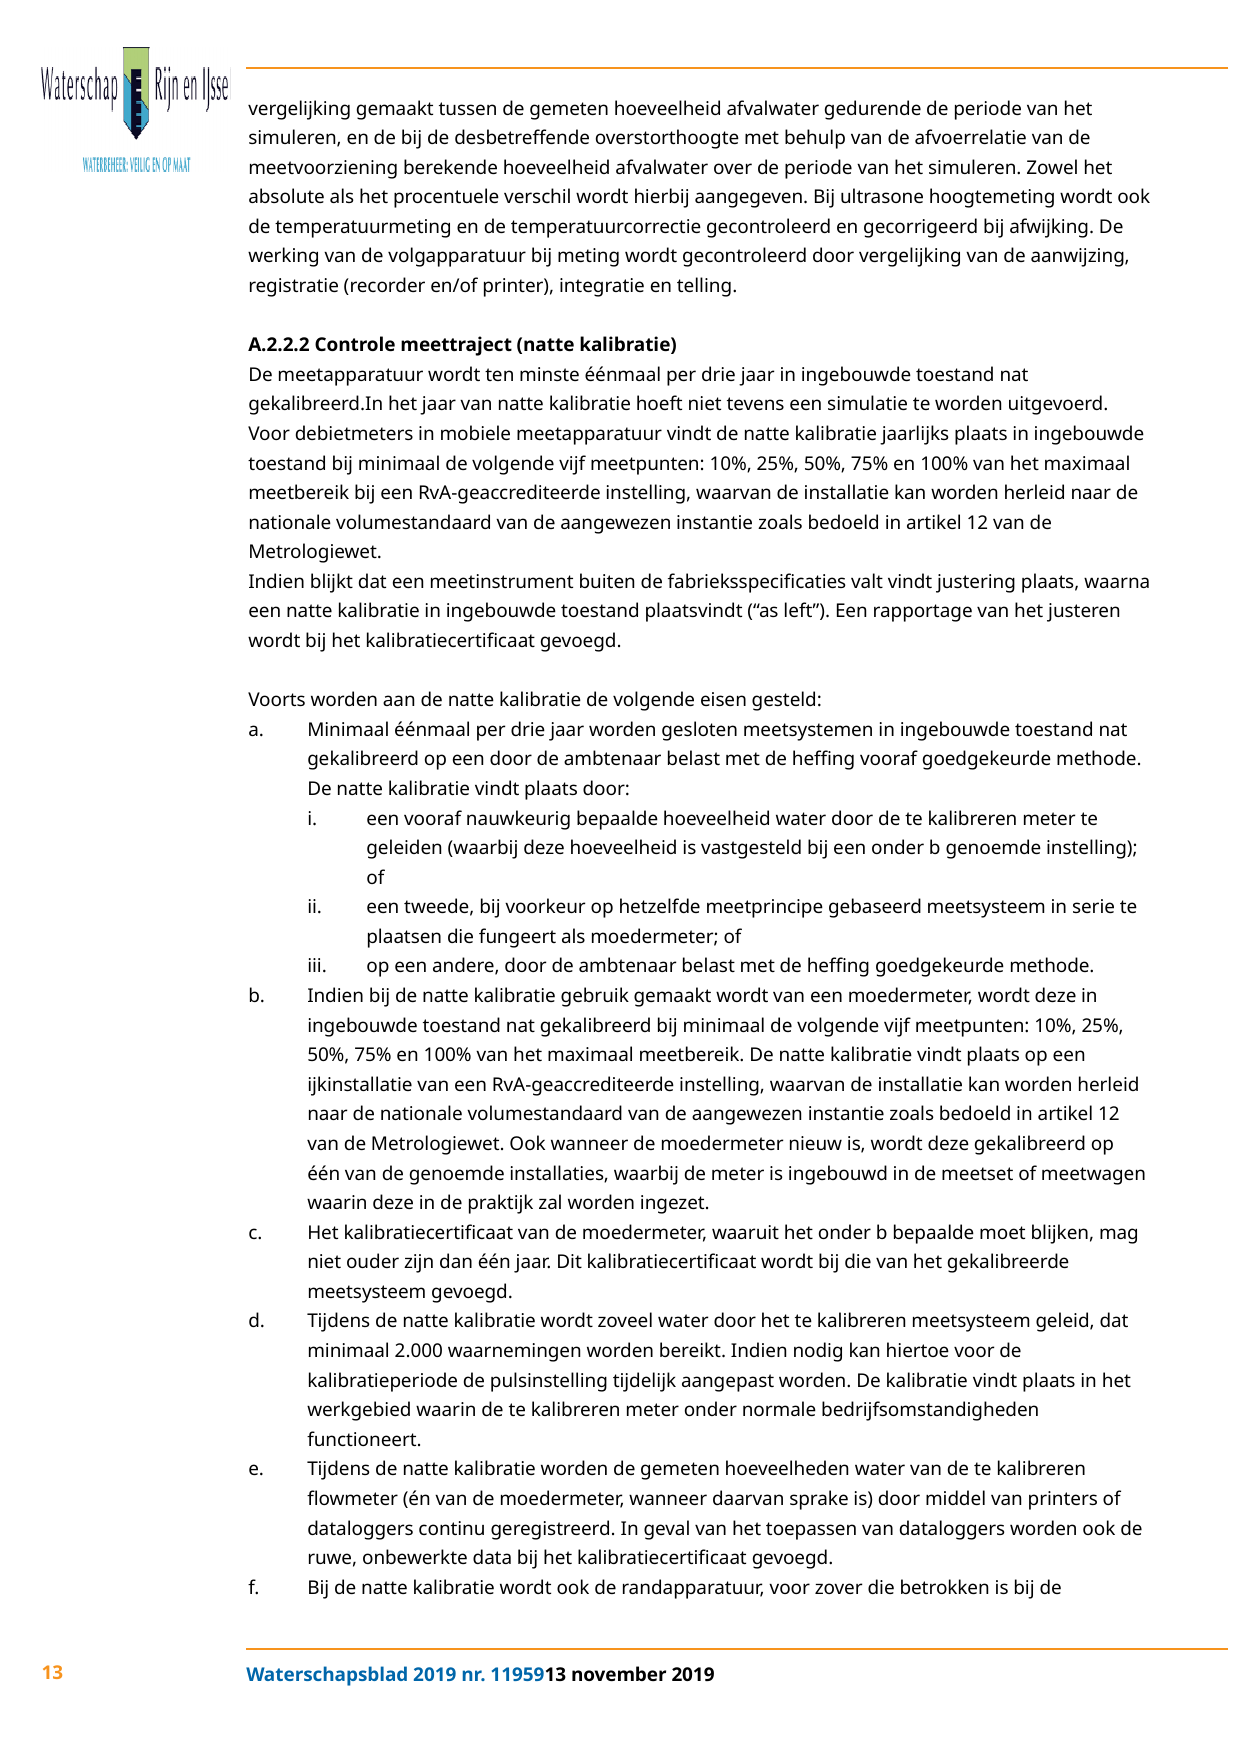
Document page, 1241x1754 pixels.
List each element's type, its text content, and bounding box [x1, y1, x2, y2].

list op een andere, door de ambtenaar belast met de heffing goedgekeurde methode. [307, 953, 1152, 978]
text Voor debietmeters in mobiele meetapparatuur vindt de natte kalibratie jaarlijks plaats in ingebouwde toestand bij minimaal de volgende vijf meetpunten: 10%, 25%, 50%, 75% en 100% van het maximaal meetbereik bij een RvA-geaccrediteerde instelling, waarvan de installatie kan worden herleid naar de nationale volumestandaard van de aangewezen instantie zoals bedoeld in artikel 12 van de Metrologiewet. [248, 420, 1152, 564]
text Indien blijkt dat een meetinstrument buiten de fabrieksspecificaties valt vindt justering plaats, waarna een natte kalibratie in ingebouwde toestand plaatsvindt (“as left”). Een rapportage van het justeren wordt bij het kalibratiecertificaat gevoegd. [248, 568, 1152, 653]
text vergelijking gemaakt tussen de gemeten hoeveelheid afvalwater gedurende de periode van het simuleren, en de bij de desbetreffende overstorthoogte met behulp van de afvoerrelatie van de meetvoorziening berekende hoeveelheid afvalwater over de periode van het simuleren. Zowel het absolute als het procentuele verschil wordt hierbij aangegeven. Bij ultrasone hoogtemeting wordt ook de temperatuurmeting en de temperatuurcorrectie gecontroleerd en gecorrigeerd bij afwijking. De werking van de volgapparatuur bij meting wordt gecontroleerd door vergelijking van de aanwijzing, registratie (recorder en/of printer), integratie en telling. [248, 95, 1152, 298]
list Minimaal éénmaal per drie jaar worden gesloten meetsystemen in ingebouwde toestand nat gekalibreerd op een door de ambtenaar belast met de heffing vooraf goedgekeurde methode. De natte kalibratie vindt plaats door: [248, 716, 1152, 801]
list Tijdens de natte kalibratie worden de gemeten hoeveelheden water van de te kalibreren flowmeter (én van de moedermeter, wanneer daarvan sprake is) door middel van printers of dataloggers continu geregistreerd. In geval van het toepassen van dataloggers worden ook de ruwe, onbewerkte data bij het kalibratiecertificaat gevoegd. [248, 1456, 1152, 1570]
text De meetapparatuur wordt ten minste éénmaal per drie jaar in ingebouwde toestand nat gekalibreerd.In het jaar van natte kalibratie hoeft niet tevens een simulatie te worden uitgevoerd. [248, 361, 1152, 416]
text A.2.2.2 Controle meettraject (natte kalibratie) [248, 331, 1152, 357]
picture [41, 47, 231, 172]
list Bij de natte kalibratie wordt ook de randapparatuur, voor zover die betrokken is bij de [248, 1574, 1152, 1600]
list Het kalibratiecertificaat van de moedermeter, waaruit het onder b bepaalde moet blijken, mag niet ouder zijn dan één jaar. Dit kalibratiecertificaat wordt bij die van het gekalibreerde meetsysteem gevoegd. [248, 1219, 1152, 1304]
list een vooraf nauwkeurig bepaalde hoeveelheid water door de te kalibreren meter te geleiden (waarbij deze hoeveelheid is vastgesteld bij een onder b genoemde instelling); of [307, 805, 1152, 890]
list Indien bij de natte kalibratie gebruik gemaakt wordt van een moedermeter, wordt deze in ingebouwde toestand nat gekalibreerd bij minimaal de volgende vijf meetpunten: 10%, 25%, 50%, 75% en 100% van het maximaal meetbereik. De natte kalibratie vindt plaats op een ijkinstallatie van een RvA-geaccrediteerde instelling, waarvan de installatie kan worden herleid naar de nationale volumestandaard van de aangewezen instantie zoals bedoeld in artikel 12 van de Metrologiewet. Ook wanneer de moedermeter nieuw is, wordt deze gekalibreerd op één van de genoemde installaties, waarbij de meter is ingebouwd in de meetset of meetwagen waarin deze in de praktijk zal worden ingezet. [248, 982, 1152, 1215]
text Voorts worden aan de natte kalibratie de volgende eisen gesteld: [248, 686, 1152, 712]
list een tweede, bij voorkeur op hetzelfde meetprincipe gebaseerd meetsysteem in serie te plaatsen die fungeert als moedermeter; of [307, 893, 1152, 949]
list Tijdens de natte kalibratie wordt zoveel water door het te kalibreren meetsysteem geleid, dat minimaal 2.000 waarnemingen worden bereikt. Indien nodig kan hiertoe voor de kalibratieperiode de pulsinstelling tijdelijk aangepast worden. De kalibratie vindt plaats in het werkgebied waarin de te kalibreren meter onder normale bedrijfsomstandigheden functioneert. [248, 1308, 1152, 1452]
